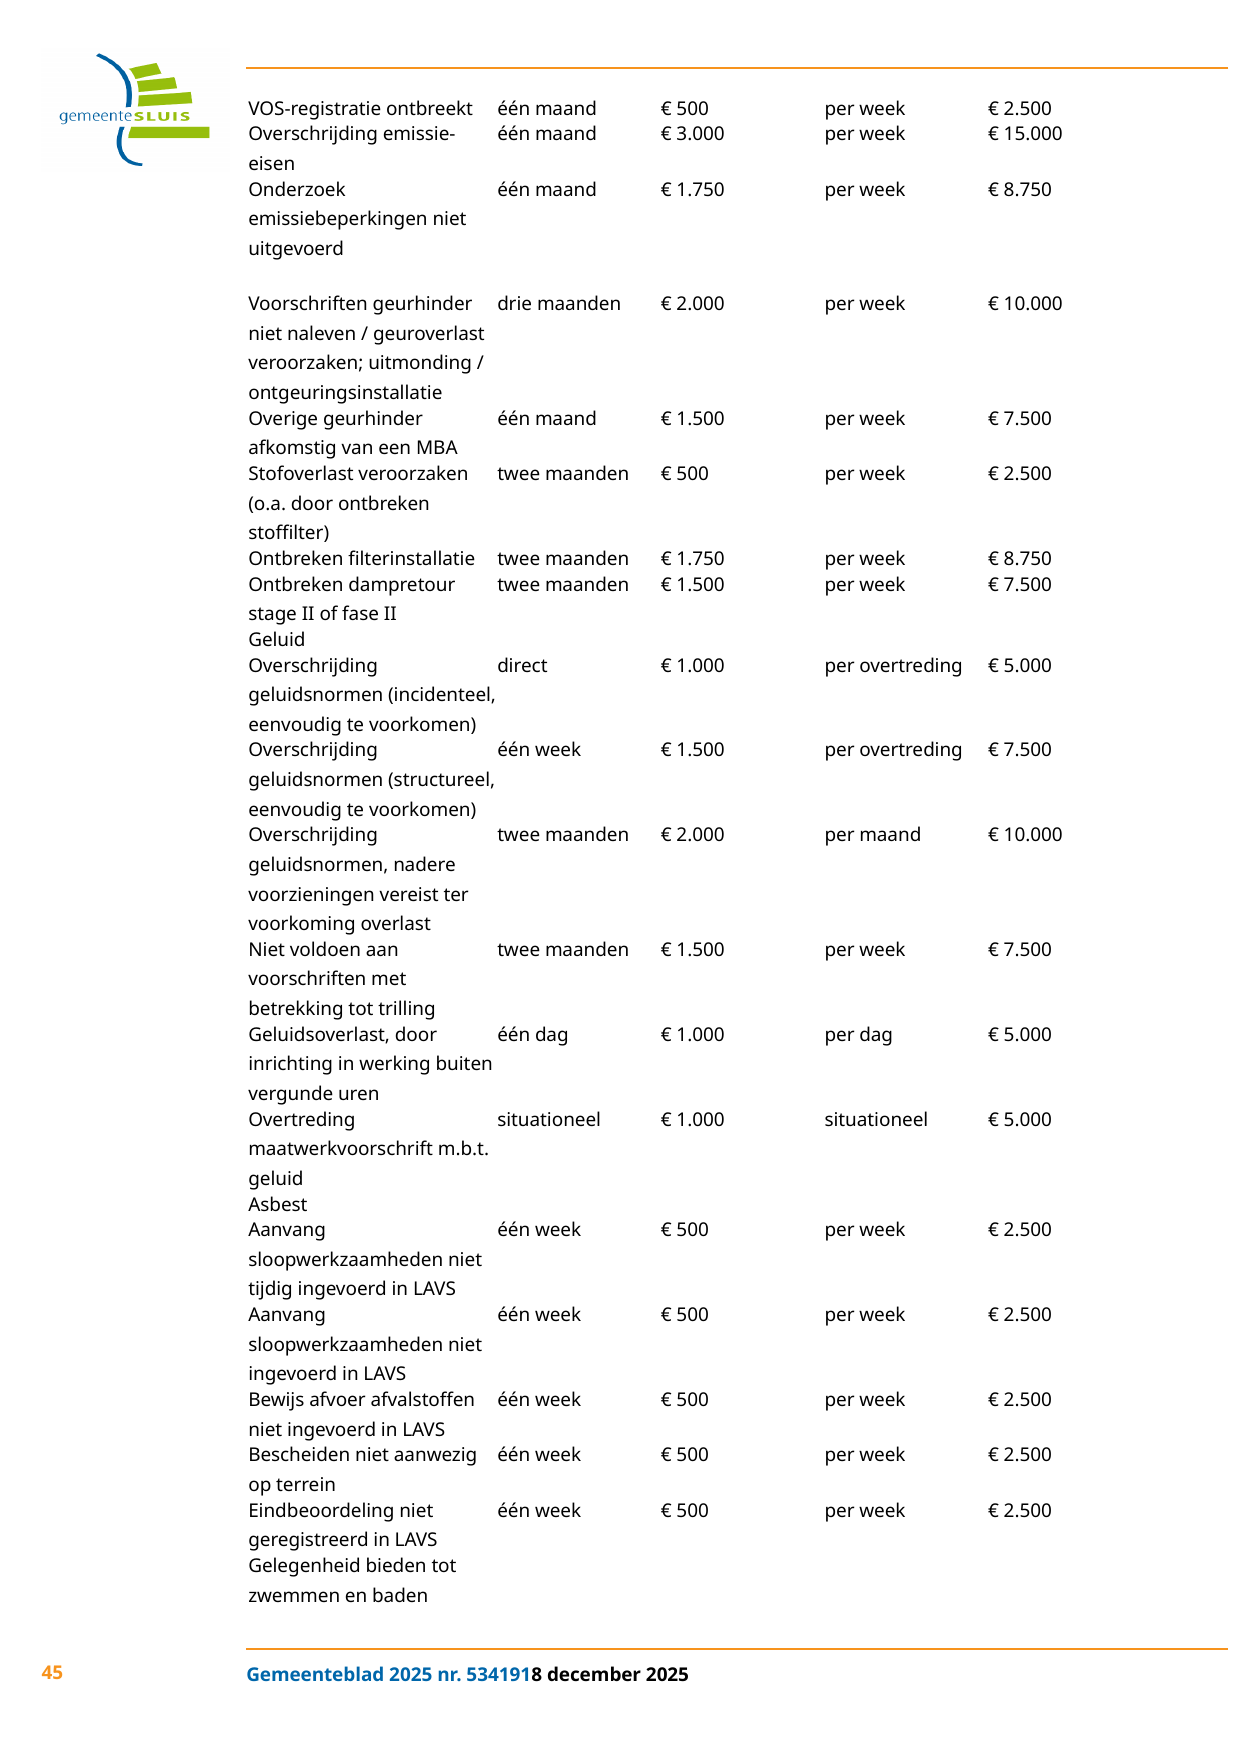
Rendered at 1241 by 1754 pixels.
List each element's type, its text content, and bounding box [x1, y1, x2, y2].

table_cell ​Ontbreken filterinstallatie [248, 545, 497, 571]
table_cell ​één week [497, 1497, 661, 1552]
table_cell ​€ 500 [661, 460, 824, 545]
table_cell ​per week [824, 290, 988, 405]
table_cell ​één week [497, 1216, 661, 1301]
table_cell ​Niet voldoen aan voorschriften met betrekking tot trilling [248, 936, 497, 1021]
table_cell ​drie maanden [497, 290, 661, 405]
table_cell ​€ 10.000 [988, 822, 1152, 936]
table_cell ​één week [497, 1442, 661, 1497]
table_cell ​per week [824, 121, 988, 176]
table_cell ​Voorschriften geurhinder niet naleven / geuroverlast veroorzaken; uitmonding / ontgeuringsinstallatie [248, 290, 497, 405]
table_cell ​€ 1.500 [661, 936, 824, 1021]
table_cell ​ [824, 1191, 988, 1216]
table_cell ​ [988, 626, 1152, 652]
table_cell ​per week [824, 1301, 988, 1386]
table_cell ​€ 1.750 [661, 176, 824, 290]
table_cell ​ [661, 1552, 824, 1607]
table_cell ​Ontbreken dampretour stage II of fase II [248, 571, 497, 626]
table_cell ​€ 5.000 [988, 1021, 1152, 1106]
table_cell ​€ 2.500 [988, 1301, 1152, 1386]
table_cell ​Geluid [248, 626, 497, 652]
table_cell ​Onderzoek emissiebeperkingen niet uitgevoerd ​ [248, 176, 497, 290]
table_cell ​één maand [497, 176, 661, 290]
table_cell ​€ 500 [661, 1386, 824, 1442]
table_cell ​€ 500 [661, 1301, 824, 1386]
table_cell ​per week [824, 1386, 988, 1442]
table_cell ​Gelegenheid bieden tot zwemmen en baden [248, 1552, 497, 1607]
table_cell ​situationeel [824, 1106, 988, 1191]
table_cell ​€ 2.500 [988, 1216, 1152, 1301]
table_cell ​Asbest [248, 1191, 497, 1216]
table_cell ​Aanvang sloopwerkzaamheden niet ingevoerd in LAVS [248, 1301, 497, 1386]
table_cell ​€ 1.000 [661, 1106, 824, 1191]
table_cell ​Aanvang sloopwerkzaamheden niet tijdig ingevoerd in LAVS [248, 1216, 497, 1301]
table_cell ​€ 7.500 [988, 405, 1152, 460]
table_cell ​per week [824, 1442, 988, 1497]
table_cell ​per week [824, 176, 988, 290]
table_cell ​ [824, 626, 988, 652]
table_cell ​per week [824, 460, 988, 545]
table_cell ​€ 2.500 [988, 460, 1152, 545]
table_cell ​€ 8.750 [988, 176, 1152, 290]
table_cell ​één maand [497, 405, 661, 460]
table_cell ​€ 2.000 [661, 290, 824, 405]
table_cell ​€ 7.500 [988, 936, 1152, 1021]
table_cell ​Overschrijding geluidsnormen, nadere voorzieningen vereist ter voorkoming overlast [248, 822, 497, 936]
table_cell ​€ 5.000 [988, 1106, 1152, 1191]
table_cell ​Bewijs afvoer afvalstoffen niet ingevoerd in LAVS [248, 1386, 497, 1442]
table_cell ​ [497, 1191, 661, 1216]
table_cell ​€ 5.000 [988, 652, 1152, 737]
table_cell ​€ 15.000 [988, 121, 1152, 176]
table_cell ​per overtreding [824, 737, 988, 822]
table_cell ​ [661, 1191, 824, 1216]
table_cell ​één week [497, 1386, 661, 1442]
table_cell ​twee maanden [497, 545, 661, 571]
table_cell ​één dag [497, 1021, 661, 1106]
table_cell ​€ 7.500 [988, 737, 1152, 822]
table_cell ​€ 10.000 [988, 290, 1152, 405]
table_cell ​één week [497, 1301, 661, 1386]
table_cell ​situationeel [497, 1106, 661, 1191]
table_cell ​per week [824, 936, 988, 1021]
table_cell ​€ 1.500 [661, 405, 824, 460]
table_cell ​ [988, 1191, 1152, 1216]
table_cell ​Overige geurhinder afkomstig van een MBA [248, 405, 497, 460]
table_cell ​per week [824, 1497, 988, 1552]
table_cell ​ [661, 626, 824, 652]
table_cell ​twee maanden [497, 460, 661, 545]
table_cell ​€ 500 [661, 1442, 824, 1497]
table_cell ​€ 500 [661, 1216, 824, 1301]
table_cell ​€ 1.750 [661, 545, 824, 571]
table_cell ​€ 1.500 [661, 571, 824, 626]
table_cell ​Overschrijding geluidsnormen (structureel, eenvoudig te voorkomen) [248, 737, 497, 822]
table_cell ​ [824, 1552, 988, 1607]
table_cell ​ [988, 1552, 1152, 1607]
table_cell ​Overschrijding geluidsnormen (incidenteel, eenvoudig te voorkomen) [248, 652, 497, 737]
table_cell ​€ 1.000 [661, 1021, 824, 1106]
table_cell ​Geluidsoverlast, door inrichting in werking buiten vergunde uren [248, 1021, 497, 1106]
table_cell ​€ 8.750 [988, 545, 1152, 571]
table_cell ​Stofoverlast veroorzaken (o.a. door ontbreken stoffilter) [248, 460, 497, 545]
table_cell ​€ 1.000 [661, 652, 824, 737]
picture [41, 47, 231, 172]
table_cell ​ [497, 1552, 661, 1607]
table_cell ​Overschrijding emissie-eisen [248, 121, 497, 176]
table_cell ​per week [824, 545, 988, 571]
table_cell ​€ 500 [661, 1497, 824, 1552]
table_cell ​Bescheiden niet aanwezig op terrein [248, 1442, 497, 1497]
table_cell ​één week [497, 737, 661, 822]
table_cell ​per dag [824, 1021, 988, 1106]
table_cell ​€ 500 [661, 95, 824, 121]
table_cell ​per week [824, 1216, 988, 1301]
table_cell ​€ 2.000 [661, 822, 824, 936]
table_cell ​één maand [497, 121, 661, 176]
table_cell ​€ 2.500 [988, 95, 1152, 121]
table_cell ​€ 3.000 [661, 121, 824, 176]
table_cell ​direct [497, 652, 661, 737]
table_cell ​Overtreding maatwerkvoorschrift m.b.t. geluid [248, 1106, 497, 1191]
table_cell ​per maand [824, 822, 988, 936]
table_cell ​per week [824, 405, 988, 460]
table_cell ​VOS-registratie ontbreekt [248, 95, 497, 121]
table_cell ​per overtreding [824, 652, 988, 737]
table_cell ​per week [824, 571, 988, 626]
table_cell ​€ 2.500 [988, 1442, 1152, 1497]
table_cell ​€ 2.500 [988, 1497, 1152, 1552]
table_cell ​per week [824, 95, 988, 121]
table_cell ​één maand [497, 95, 661, 121]
table_cell ​twee maanden [497, 822, 661, 936]
table_cell ​Eindbeoordeling niet geregistreerd in LAVS [248, 1497, 497, 1552]
table_cell ​€ 1.500 [661, 737, 824, 822]
table_cell ​twee maanden [497, 571, 661, 626]
table_cell ​ [497, 626, 661, 652]
table_cell ​€ 2.500 [988, 1386, 1152, 1442]
table_cell ​twee maanden [497, 936, 661, 1021]
table_cell ​€ 7.500 [988, 571, 1152, 626]
